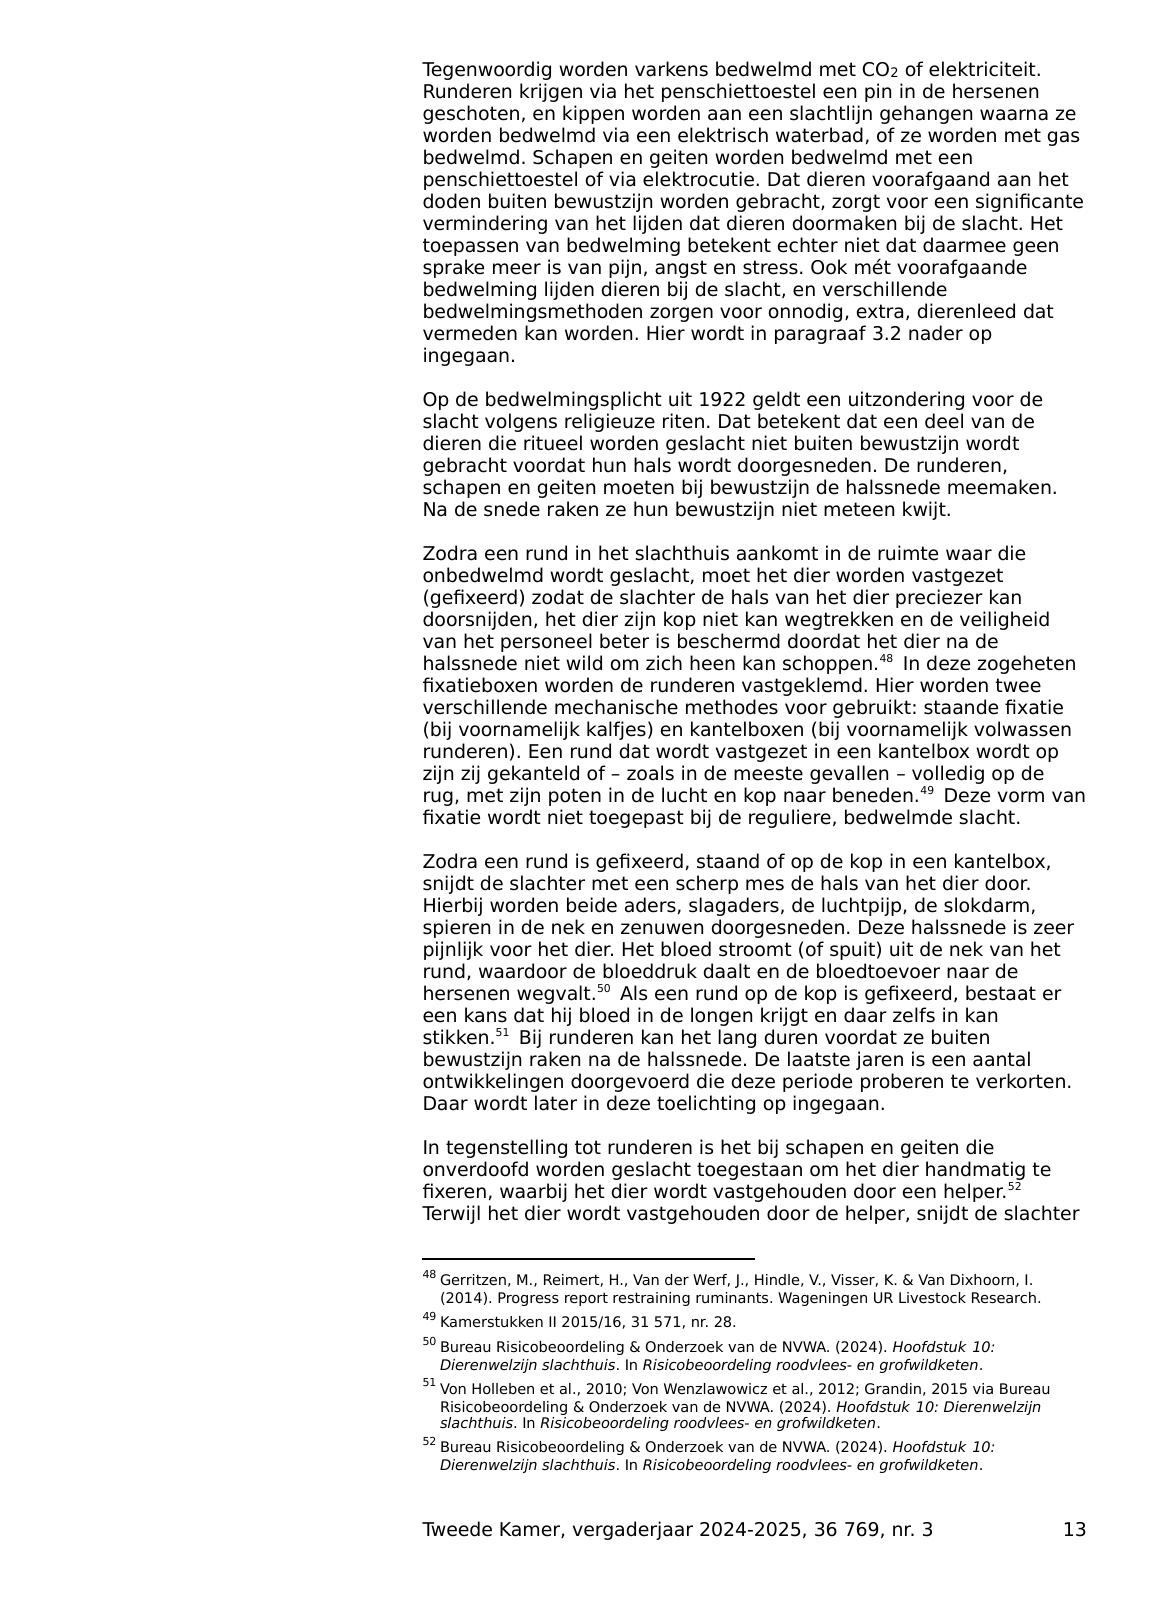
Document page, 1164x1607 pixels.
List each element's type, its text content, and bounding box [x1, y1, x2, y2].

text Von Holleben et al., 2010; Von Wenzlawowicz et al., 2012; Grandin, 2015 via Bureau Risicobeoordeling & Onderzoek van de NVWA. (2024). Hoofdstuk 10: Dierenwelzijn slachthuis. In Risicobeoordeling roodvlees- en grofwildketen. [422, 1377, 1087, 1432]
text In tegenstelling tot runderen is het bij schapen en geiten die onverdoofd worden geslacht toegestaan om het dier handmatig te fixeren, waarbij het dier wordt vastgehouden door een helper. Terwijl het dier wordt vastgehouden door de helper, snijdt de slachter [422, 1137, 1087, 1225]
text Tegenwoordig worden varkens bedwelmd met CO2 of elektriciteit. Runderen krijgen via het penschiettoestel een pin in de hersenen geschoten, en kippen worden aan een slachtlijn gehangen waarna ze worden bedwelmd via een elektrisch waterbad, of ze worden met gas bedwelmd. Schapen en geiten worden bedwelmd met een penschiettoestel of via elektrocutie. Dat dieren voorafgaand aan het doden buiten bewustzijn worden gebracht, zorgt voor een significante vermindering van het lijden dat dieren doormaken bij de slacht. Het toepassen van bedwelming betekent echter niet dat daarmee geen sprake meer is van pijn, angst en stress. Ook mét voorafgaande bedwelming lijden dieren bij de slacht, en verschillende bedwelmingsmethoden zorgen voor onnodig, extra, dierenleed dat vermeden kan worden. Hier wordt in paragraaf 3.2 nader op ingegaan. [422, 59, 1087, 367]
text Gerritzen, M., Reimert, H., Van der Werf, J., Hindle, V., Visser, K. & Van Dixhoorn, I. (2014). Progress report restraining ruminants. Wageningen UR Livestock Research. [422, 1268, 1087, 1307]
text Zodra een rund is gefixeerd, staand of op de kop in een kantelbox, snijdt de slachter met een scherp mes de hals van het dier door. Hierbij worden beide aders, slagaders, de luchtpijp, de slokdarm, spieren in de nek en zenuwen doorgesneden. Deze halssnede is zeer pijnlijk voor het dier. Het bloed stroomt (of spuit) uit de nek van het rund, waardoor de bloeddruk daalt en de bloedtoevoer naar de hersenen wegvalt. Als een rund op de kop is gefixeerd, bestaat er een kans dat hij bloed in de longen krijgt en daar zelfs in kan stikken. Bij runderen kan het lang duren voordat ze buiten bewustzijn raken na de halssnede. De laatste jaren is een aantal ontwikkelingen doorgevoerd die deze periode proberen te verkorten. Daar wordt later in deze toelichting op ingegaan. [422, 851, 1087, 1115]
text Op de bedwelmingsplicht uit 1922 geldt een uitzondering voor de slacht volgens religieuze riten. Dat betekent dat een deel van de dieren die ritueel worden geslacht niet buiten bewustzijn wordt gebracht voordat hun hals wordt doorgesneden. De runderen, schapen en geiten moeten bij bewustzijn de halssnede meemaken. Na de snede raken ze hun bewustzijn niet meteen kwijt. [422, 389, 1087, 521]
text Zodra een rund in het slachthuis aankomt in de ruimte waar die onbedwelmd wordt geslacht, moet het dier worden vastgezet (gefixeerd) zodat de slachter de hals van het dier preciezer kan doorsnijden, het dier zijn kop niet kan wegtrekken en de veiligheid van het personeel beter is beschermd doordat het dier na de halssnede niet wild om zich heen kan schoppen. In deze zogeheten fixatieboxen worden de runderen vastgeklemd. Hier worden twee verschillende mechanische methodes voor gebruikt: staande fixatie (bij voornamelijk kalfjes) en kantelboxen (bij voornamelijk volwassen runderen). Een rund dat wordt vastgezet in een kantelbox wordt op zijn zij gekanteld of – zoals in de meeste gevallen – volledig op de rug, met zijn poten in de lucht en kop naar beneden. Deze vorm van fixatie wordt niet toegepast bij de reguliere, bedwelmde slacht. [422, 543, 1087, 829]
text Bureau Risicobeoordeling & Onderzoek van de NVWA. (2024). Hoofdstuk 10: Dierenwelzijn slachthuis. In Risicobeoordeling roodvlees- en grofwildketen. [422, 1335, 1087, 1374]
text Bureau Risicobeoordeling & Onderzoek van de NVWA. (2024). Hoofdstuk 10: Dierenwelzijn slachthuis. In Risicobeoordeling roodvlees- en grofwildketen. [422, 1435, 1087, 1474]
text Kamerstukken II 2015/16, 31 571, nr. 28. [422, 1310, 1087, 1332]
